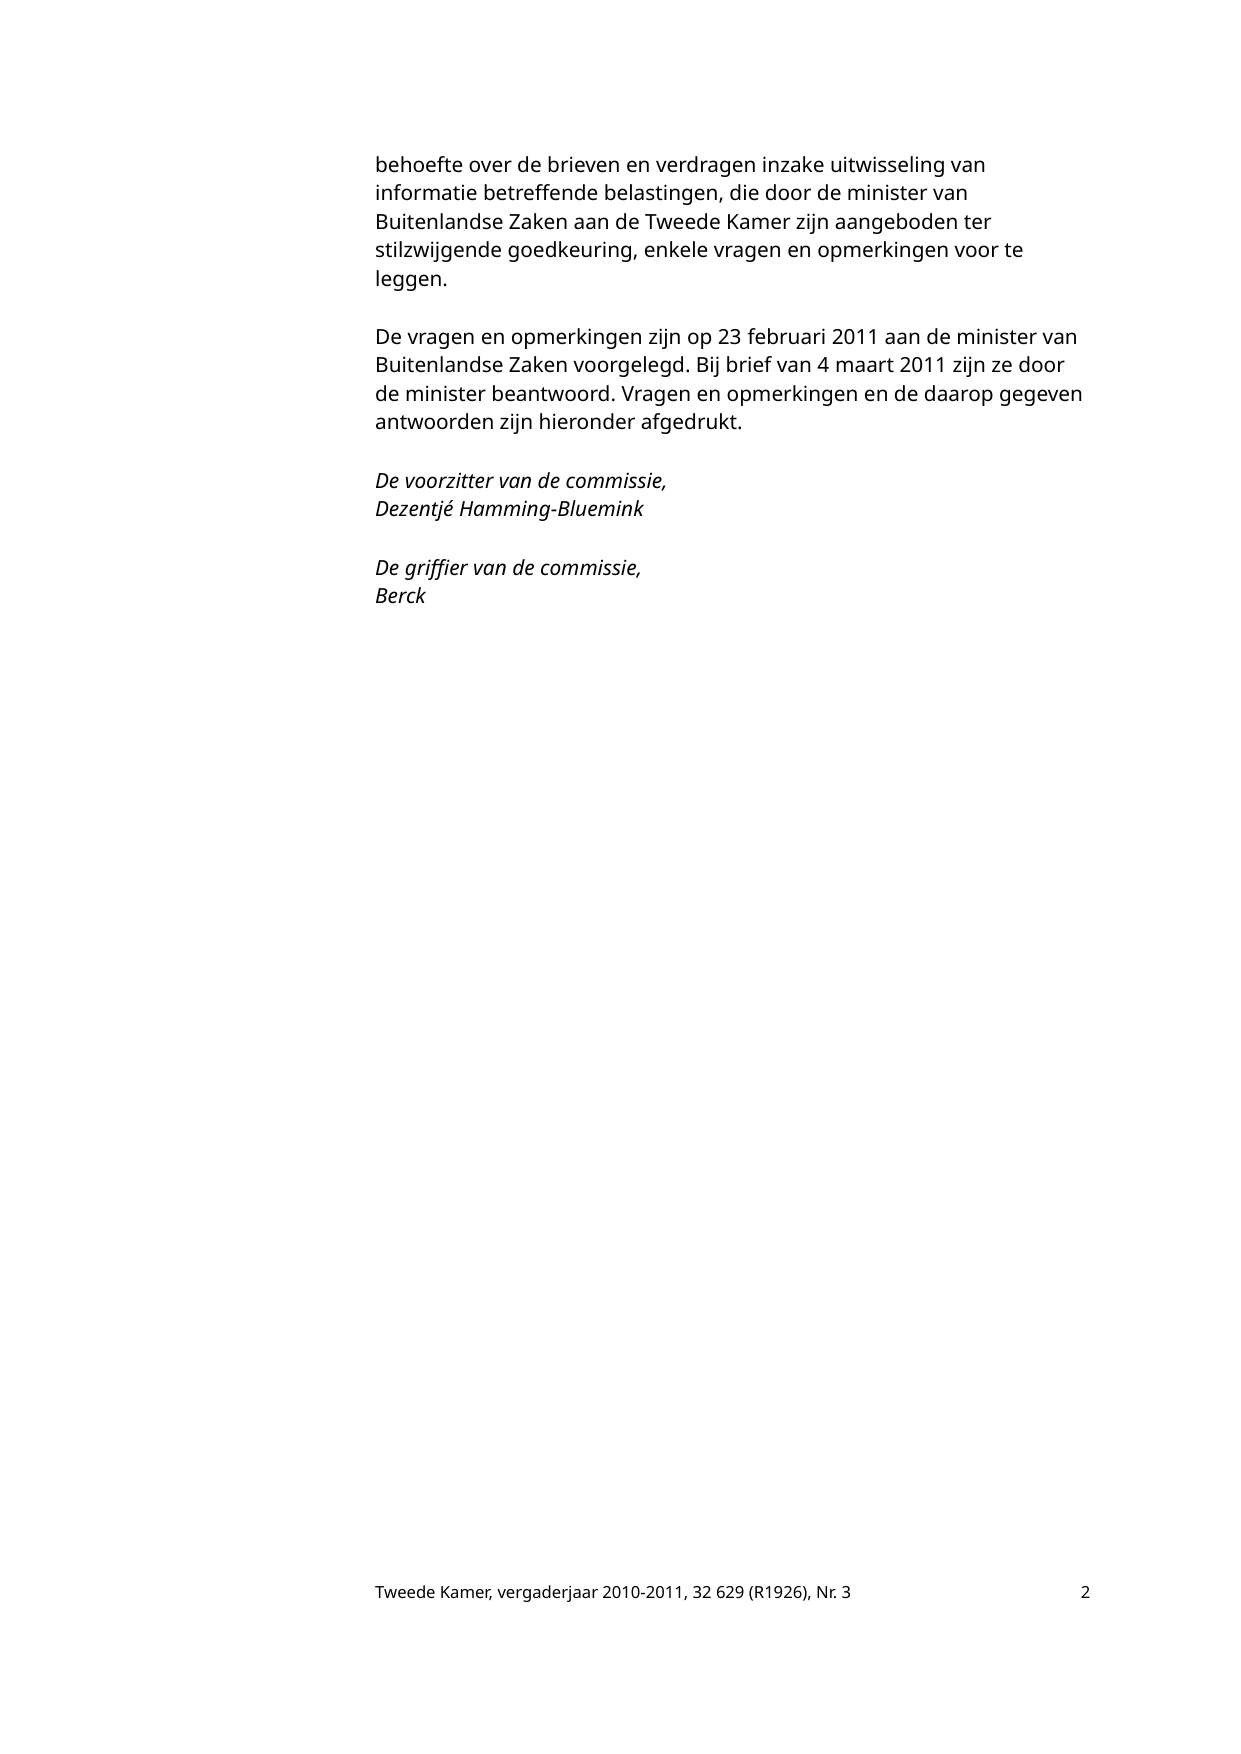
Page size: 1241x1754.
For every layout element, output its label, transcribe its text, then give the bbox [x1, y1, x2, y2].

text De griffier van de commissie, [375, 553, 1090, 581]
text De vragen en opmerkingen zijn op 23 februari 2011 aan de minister van Buitenlandse Zaken voorgelegd. Bij brief van 4 maart 2011 zijn ze door de minister beantwoord. Vragen en opmerkingen en de daarop gegeven antwoorden zijn hieronder afgedrukt. [375, 322, 1090, 436]
text De voorzitter van de commissie, [375, 466, 1090, 494]
text Berck [375, 581, 1090, 610]
text behoefte over de brieven en verdragen inzake uitwisseling van informatie betreffende belastingen, die door de minister van Buitenlandse Zaken aan de Tweede Kamer zijn aangeboden ter stilzwijgende goedkeuring, enkele vragen en opmerkingen voor te leggen. [375, 150, 1090, 292]
text Dezentjé Hamming-Bluemink [375, 494, 1090, 523]
